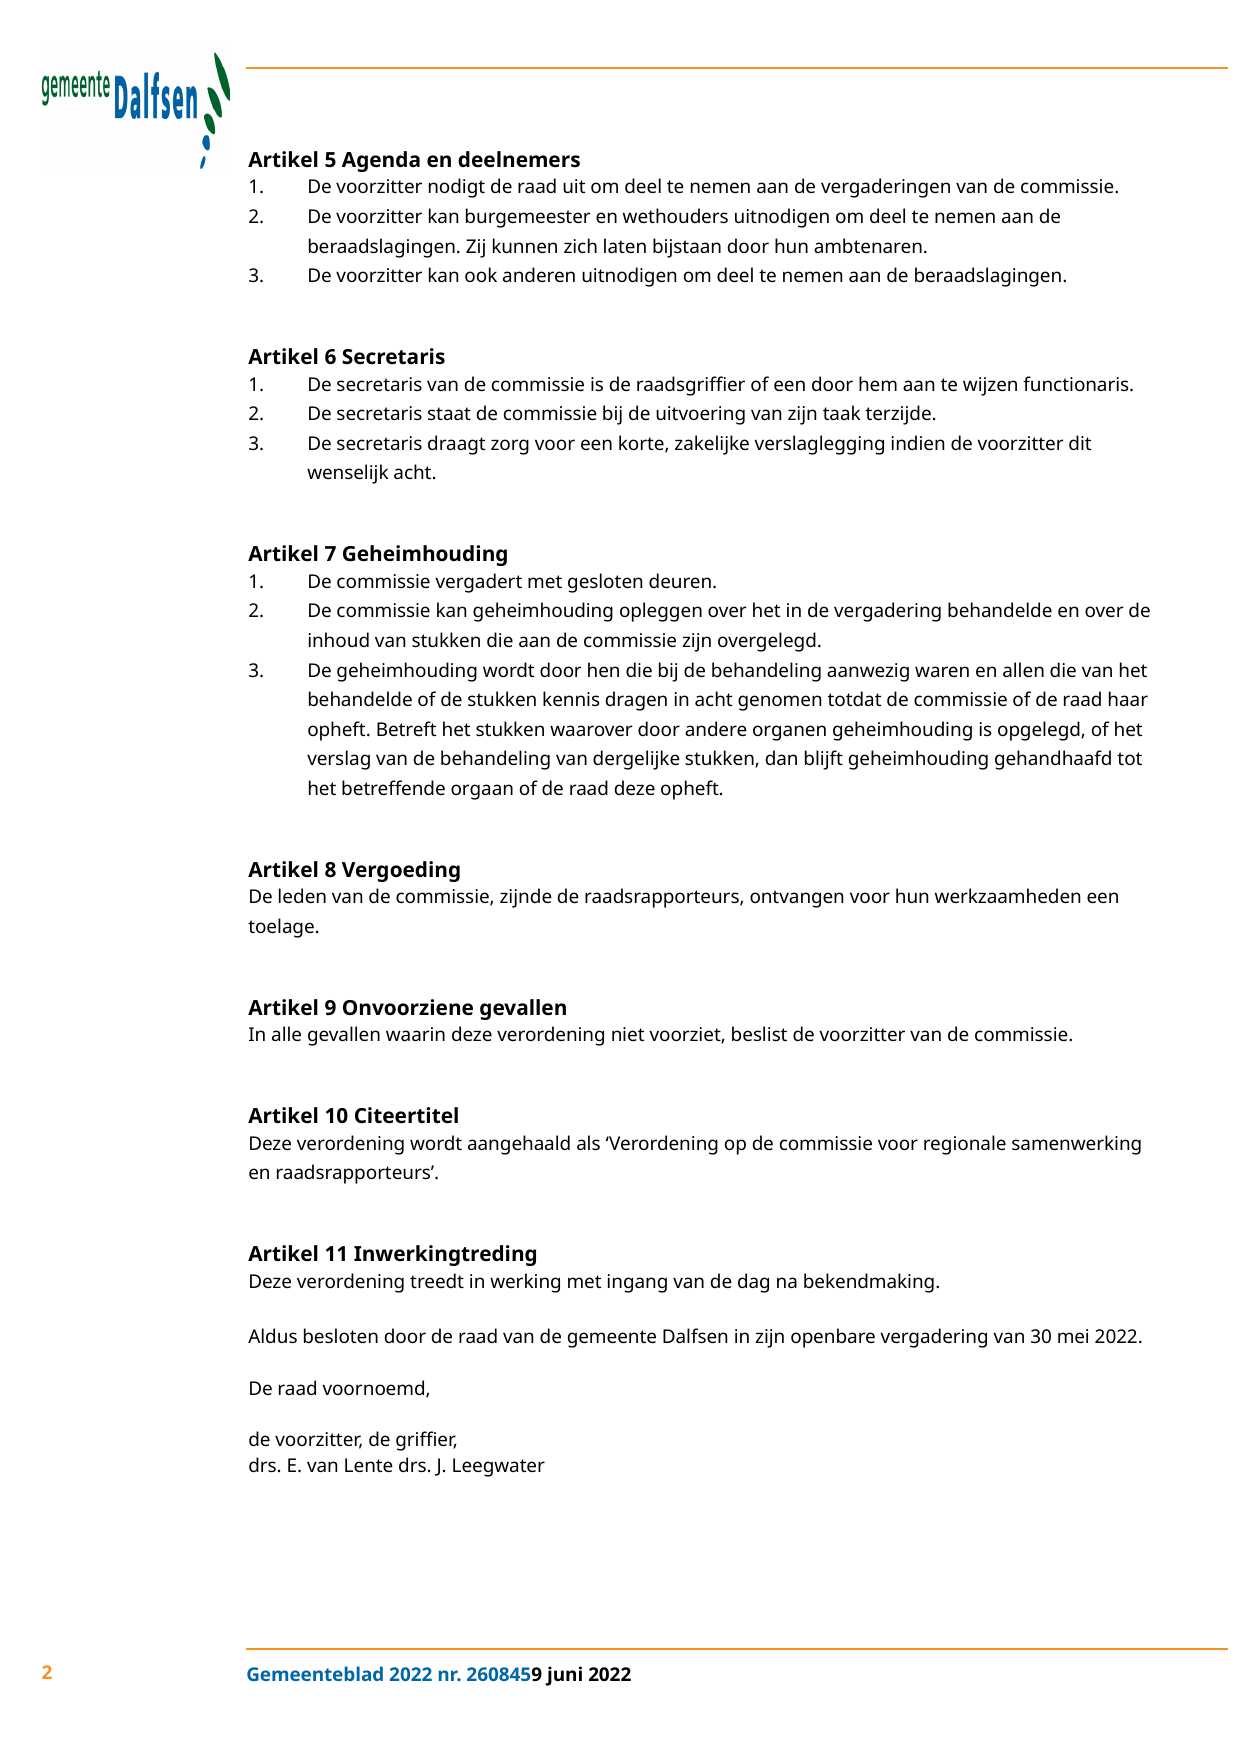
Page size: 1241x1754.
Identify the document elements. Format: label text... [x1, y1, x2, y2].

text De raad voornoemd, [248, 1375, 1152, 1401]
text Artikel 7 Geheimhouding [248, 539, 1152, 568]
list De secretaris draagt zorg voor een korte, zakelijke verslaglegging indien de voorzitter dit wenselijk acht. [248, 430, 1152, 485]
list De voorzitter kan ook anderen uitnodigen om deel te nemen aan de beraadslagingen. [248, 262, 1152, 288]
list De commissie kan geheimhouding opleggen over het in de vergadering behandelde en over de inhoud van stukken die aan de commissie zijn overgelegd. [248, 598, 1152, 653]
list De commissie vergadert met gesloten deuren. [248, 568, 1152, 594]
list De secretaris staat de commissie bij de uitvoering van zijn taak terzijde. [248, 400, 1152, 426]
text Artikel 5 Agenda en deelnemers [248, 145, 1152, 174]
text de voorzitter, de griffier, [248, 1426, 1152, 1452]
text Artikel 11 Inwerkingtreding [248, 1239, 1152, 1268]
list De voorzitter kan burgemeester en wethouders uitnodigen om deel te nemen aan de beraadslagingen. Zij kunnen zich laten bijstaan door hun ambtenaren. [248, 203, 1152, 258]
picture [41, 47, 231, 172]
text Artikel 10 Citeertitel [248, 1102, 1152, 1130]
text De leden van de commissie, zijnde de raadsrapporteurs, ontvangen voor hun werkzaamheden een toelage. [248, 883, 1152, 939]
text Deze verordening treedt in werking met ingang van de dag na bekendmaking. [248, 1268, 1152, 1294]
text Artikel 9 Onvoorziene gevallen [248, 993, 1152, 1022]
text Deze verordening wordt aangehaald als ‘Verordening op de commissie voor regionale samenwerking en raadsrapporteurs’. [248, 1130, 1152, 1185]
text Artikel 6 Secretaris [248, 342, 1152, 371]
text Artikel 8 Vergoeding [248, 855, 1152, 883]
text In alle gevallen waarin deze verordening niet voorziet, beslist de voorzitter van de commissie. [248, 1022, 1152, 1047]
list De geheimhouding wordt door hen die bij de behandeling aanwezig waren en allen die van het behandelde of de stukken kennis dragen in acht genomen totdat de commissie of de raad haar opheft. Betreft het stukken waarover door andere organen geheimhouding is opgelegd, of het verslag van de behandeling van dergelijke stukken, dan blijft geheimhouding gehandhaafd tot het betreffende orgaan of de raad deze opheft. [248, 657, 1152, 801]
text drs. E. van Lente drs. J. Leegwater [248, 1452, 1152, 1478]
list De voorzitter nodigt de raad uit om deel te nemen aan de vergaderingen van de commissie. [248, 174, 1152, 199]
text Aldus besloten door de raad van de gemeente Dalfsen in zijn openbare vergadering van 30 mei 2022. [248, 1323, 1152, 1349]
list De secretaris van de commissie is de raadsgriffier of een door hem aan te wijzen functionaris. [248, 371, 1152, 397]
